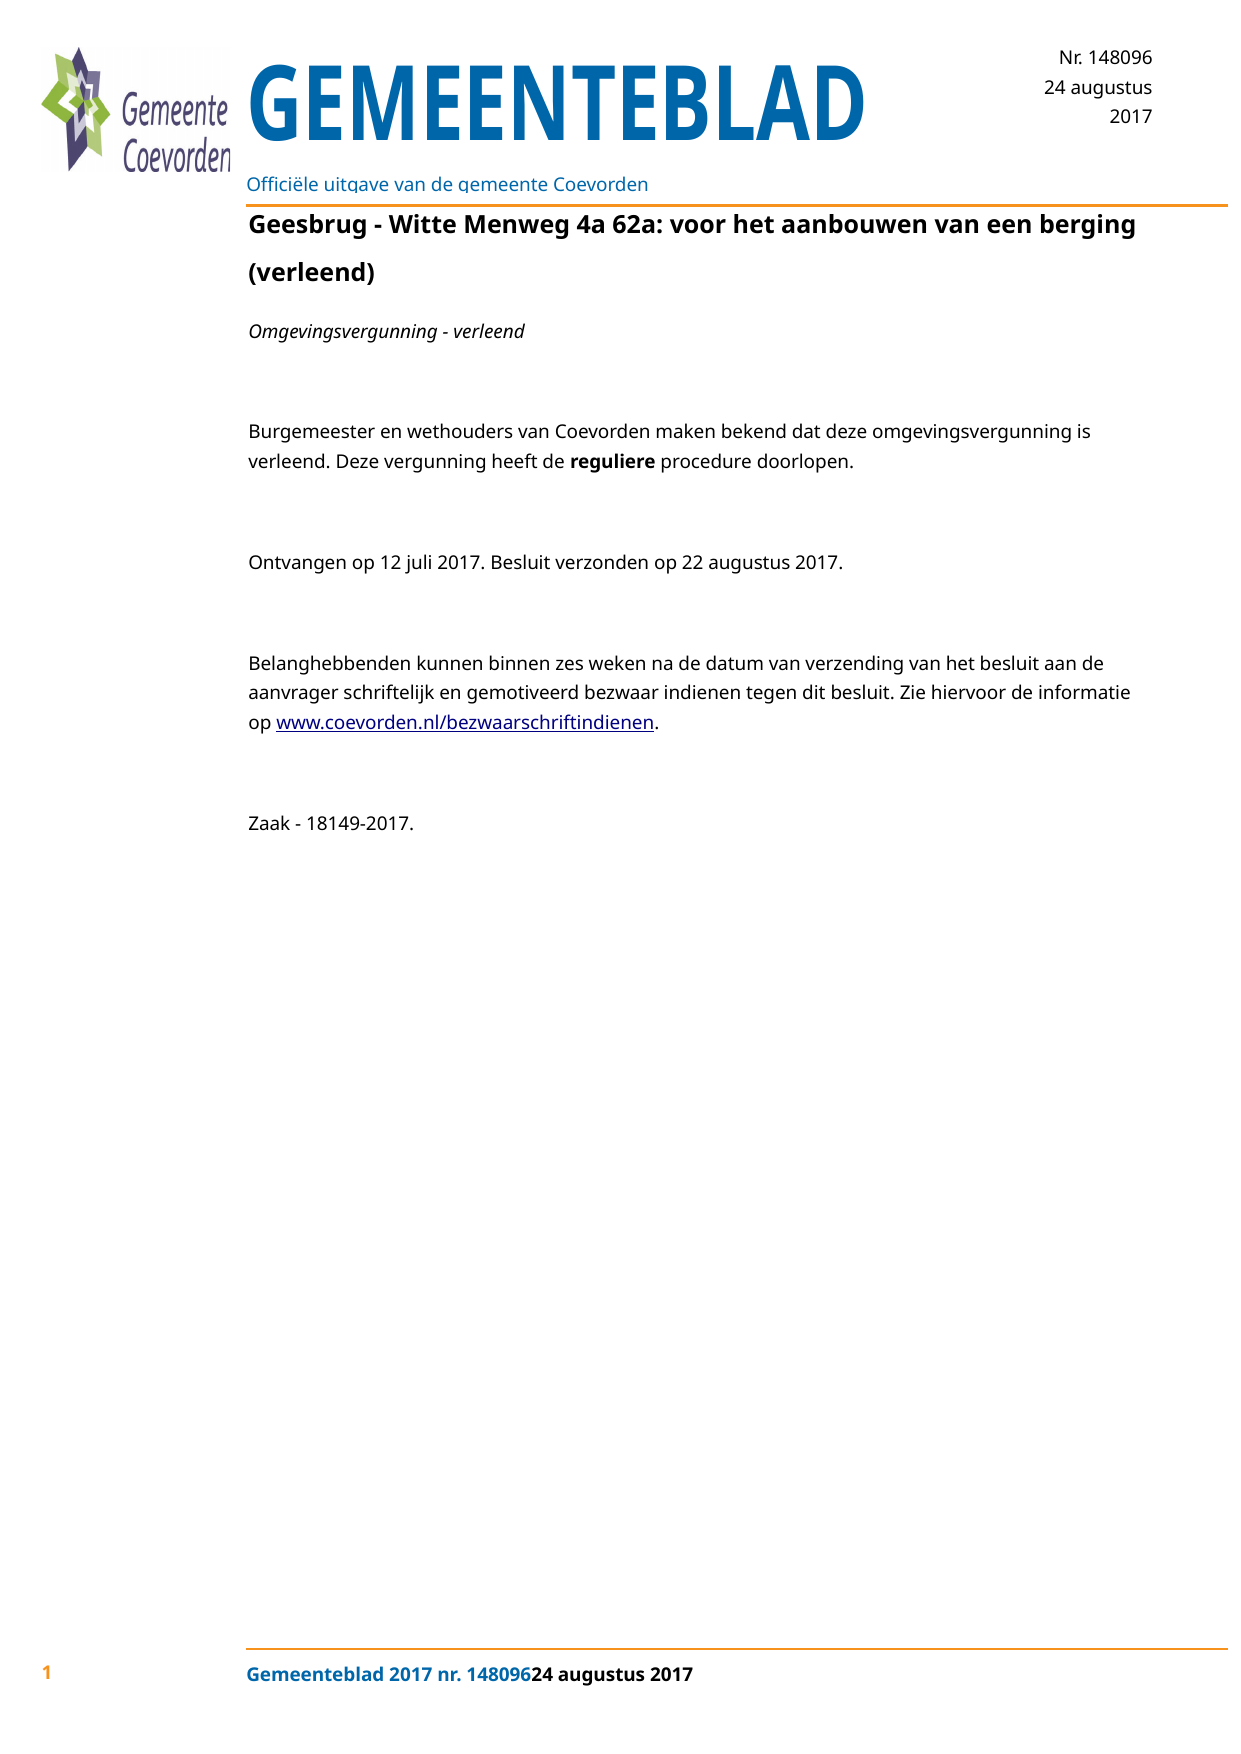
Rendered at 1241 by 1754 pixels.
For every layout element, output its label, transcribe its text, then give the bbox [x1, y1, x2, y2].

text Belanghebbenden kunnen binnen zes weken na de datum van verzending van het besluit aan de aanvrager schriftelijk en gemotiveerd bezwaar indienen tegen dit besluit. Zie hiervoor de informatie op www.coevorden.nl/bezwaarschriftindienen. [248, 650, 1152, 735]
text Omgevingsvergunning - verleend [248, 318, 1152, 344]
text Burgemeester en wethouders van Coevorden maken bekend dat deze omgevingsvergunning is verleend. Deze vergunning heeft de reguliere procedure doorlopen. [248, 419, 1152, 474]
picture [41, 47, 231, 172]
text Zaak - 18149-2017. [248, 810, 1152, 836]
text Ontvangen op 12 juli 2017. Besluit verzonden op 22 augustus 2017. [248, 549, 1152, 575]
text Geesbrug - Witte Menweg 4a 62a: voor het aanbouwen van een berging (verleend) [248, 207, 1152, 288]
